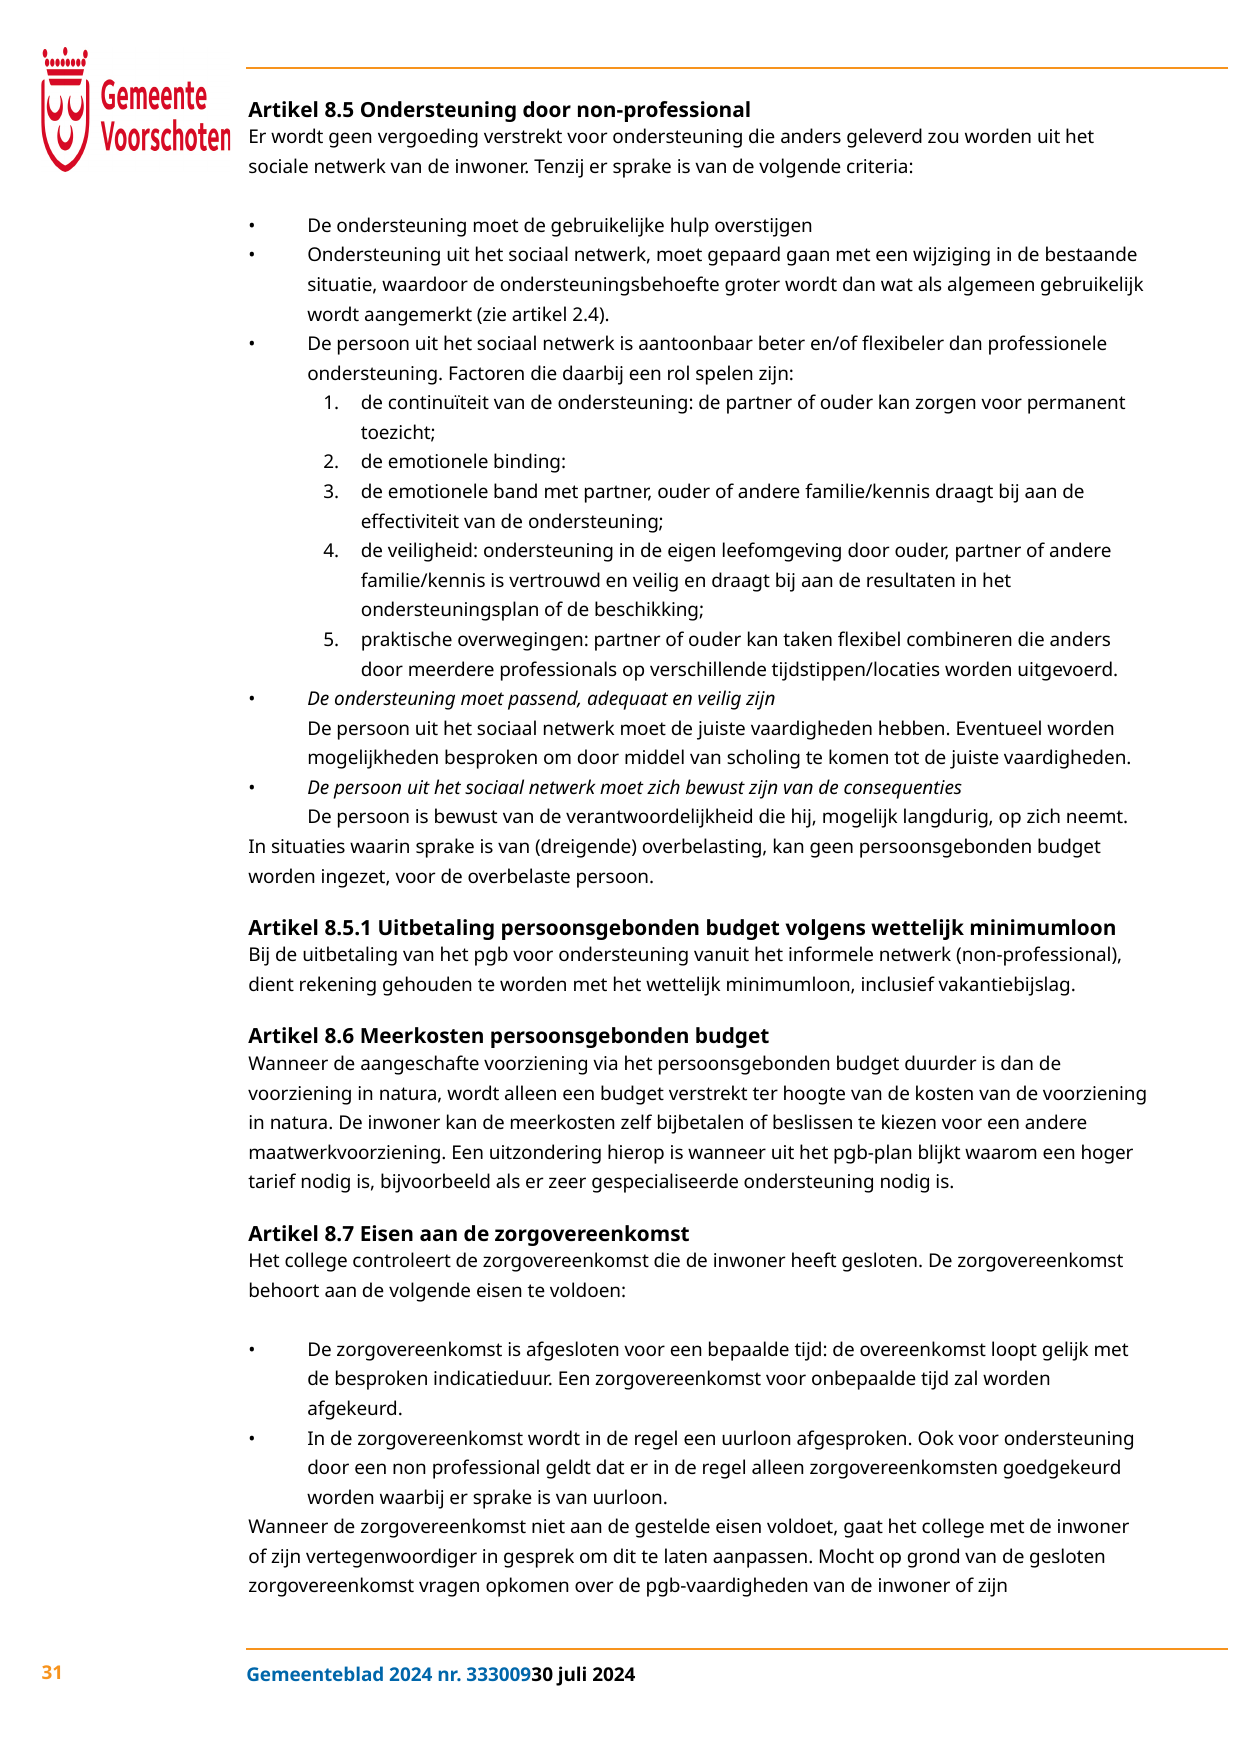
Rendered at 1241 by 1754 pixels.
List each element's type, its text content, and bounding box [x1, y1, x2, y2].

text Artikel 8.6 Meerkosten persoonsgebonden budget [248, 1022, 1152, 1050]
list De persoon is bewust van de verantwoordelijkheid die hij, mogelijk langdurig, op zich neemt. [248, 804, 1152, 829]
list praktische overwegingen: partner of ouder kan taken flexibel combineren die anders door meerdere professionals op verschillende tijdstippen/locaties worden uitgevoerd. [323, 626, 1152, 681]
text Er wordt geen vergoeding verstrekt voor ondersteuning die anders geleverd zou worden uit het sociale netwerk van de inwoner. Tenzij er sprake is van de volgende criteria: [248, 123, 1152, 178]
text Wanneer de zorgovereenkomst niet aan de gestelde eisen voldoet, gaat het college met de inwoner of zijn vertegenwoordiger in gesprek om dit te laten aanpassen. Mocht op grond van de gesloten zorgovereenkomst vragen opkomen over de pgb-vaardigheden van de inwoner of zijn [248, 1513, 1152, 1598]
text Artikel 8.5 Ondersteuning door non-professional [248, 95, 1152, 123]
list De persoon uit het sociaal netwerk is aantoonbaar beter en/of flexibeler dan professionele ondersteuning. Factoren die daarbij een rol spelen zijn: [248, 330, 1152, 386]
text Wanneer de aangeschafte voorziening via het persoonsgebonden budget duurder is dan de voorziening in natura, wordt alleen een budget verstrekt ter hoogte van de kosten van de voorziening in natura. De inwoner kan de meerkosten zelf bijbetalen of beslissen te kiezen voor een andere maatwerkvoorziening. Een uitzondering hierop is wanneer uit het pgb-plan blijkt waarom een hoger tarief nodig is, bijvoorbeeld als er zeer gespecialiseerde ondersteuning nodig is. [248, 1050, 1152, 1194]
list de veiligheid: ondersteuning in de eigen leefomgeving door ouder, partner of andere familie/kennis is vertrouwd en veilig en draagt bij aan de resultaten in het ondersteuningsplan of de beschikking; [323, 537, 1152, 622]
list Ondersteuning uit het sociaal netwerk, moet gepaard gaan met een wijziging in de bestaande situatie, waardoor de ondersteuningsbehoefte groter wordt dan wat als algemeen gebruikelijk wordt aangemerkt (zie artikel 2.4). [248, 242, 1152, 326]
text Artikel 8.7 Eisen aan de zorgovereenkomst [248, 1219, 1152, 1247]
list De ondersteuning moet de gebruikelijke hulp overstijgen [248, 212, 1152, 238]
list De persoon uit het sociaal netwerk moet de juiste vaardigheden hebben. Eventueel worden mogelijkheden besproken om door middel van scholing te komen tot de juiste vaardigheden. [248, 715, 1152, 770]
picture [41, 47, 231, 172]
list De zorgovereenkomst is afgesloten voor een bepaalde tijd: de overeenkomst loopt gelijk met de besproken indicatieduur. Een zorgovereenkomst voor onbepaalde tijd zal worden afgekeurd. [248, 1336, 1152, 1421]
list In de zorgovereenkomst wordt in de regel een uurloon afgesproken. Ook voor ondersteuning door een non professional geldt dat er in de regel alleen zorgovereenkomsten goedgekeurd worden waarbij er sprake is van uurloon. [248, 1425, 1152, 1510]
list De ondersteuning moet passend, adequaat en veilig zijn [248, 685, 1152, 711]
text Het college controleert de zorgovereenkomst die de inwoner heeft gesloten. De zorgovereenkomst behoort aan de volgende eisen te voldoen: [248, 1247, 1152, 1303]
text In situaties waarin sprake is van (dreigende) overbelasting, kan geen persoonsgebonden budget worden ingezet, voor de overbelaste persoon. [248, 833, 1152, 888]
list De persoon uit het sociaal netwerk moet zich bewust zijn van de consequenties [248, 774, 1152, 800]
list de continuïteit van de ondersteuning: de partner of ouder kan zorgen voor permanent toezicht; [323, 389, 1152, 445]
list de emotionele band met partner, ouder of andere familie/kennis draagt bij aan de effectiviteit van de ondersteuning; [323, 478, 1152, 533]
list de emotionele binding: [323, 449, 1152, 474]
text Bij de uitbetaling van het pgb voor ondersteuning vanuit het informele netwerk (non-professional), dient rekening gehouden te worden met het wettelijk minimumloon, inclusief vakantiebijslag. [248, 942, 1152, 997]
text Artikel 8.5.1 Uitbetaling persoonsgebonden budget volgens wettelijk minimumloon [248, 913, 1152, 942]
